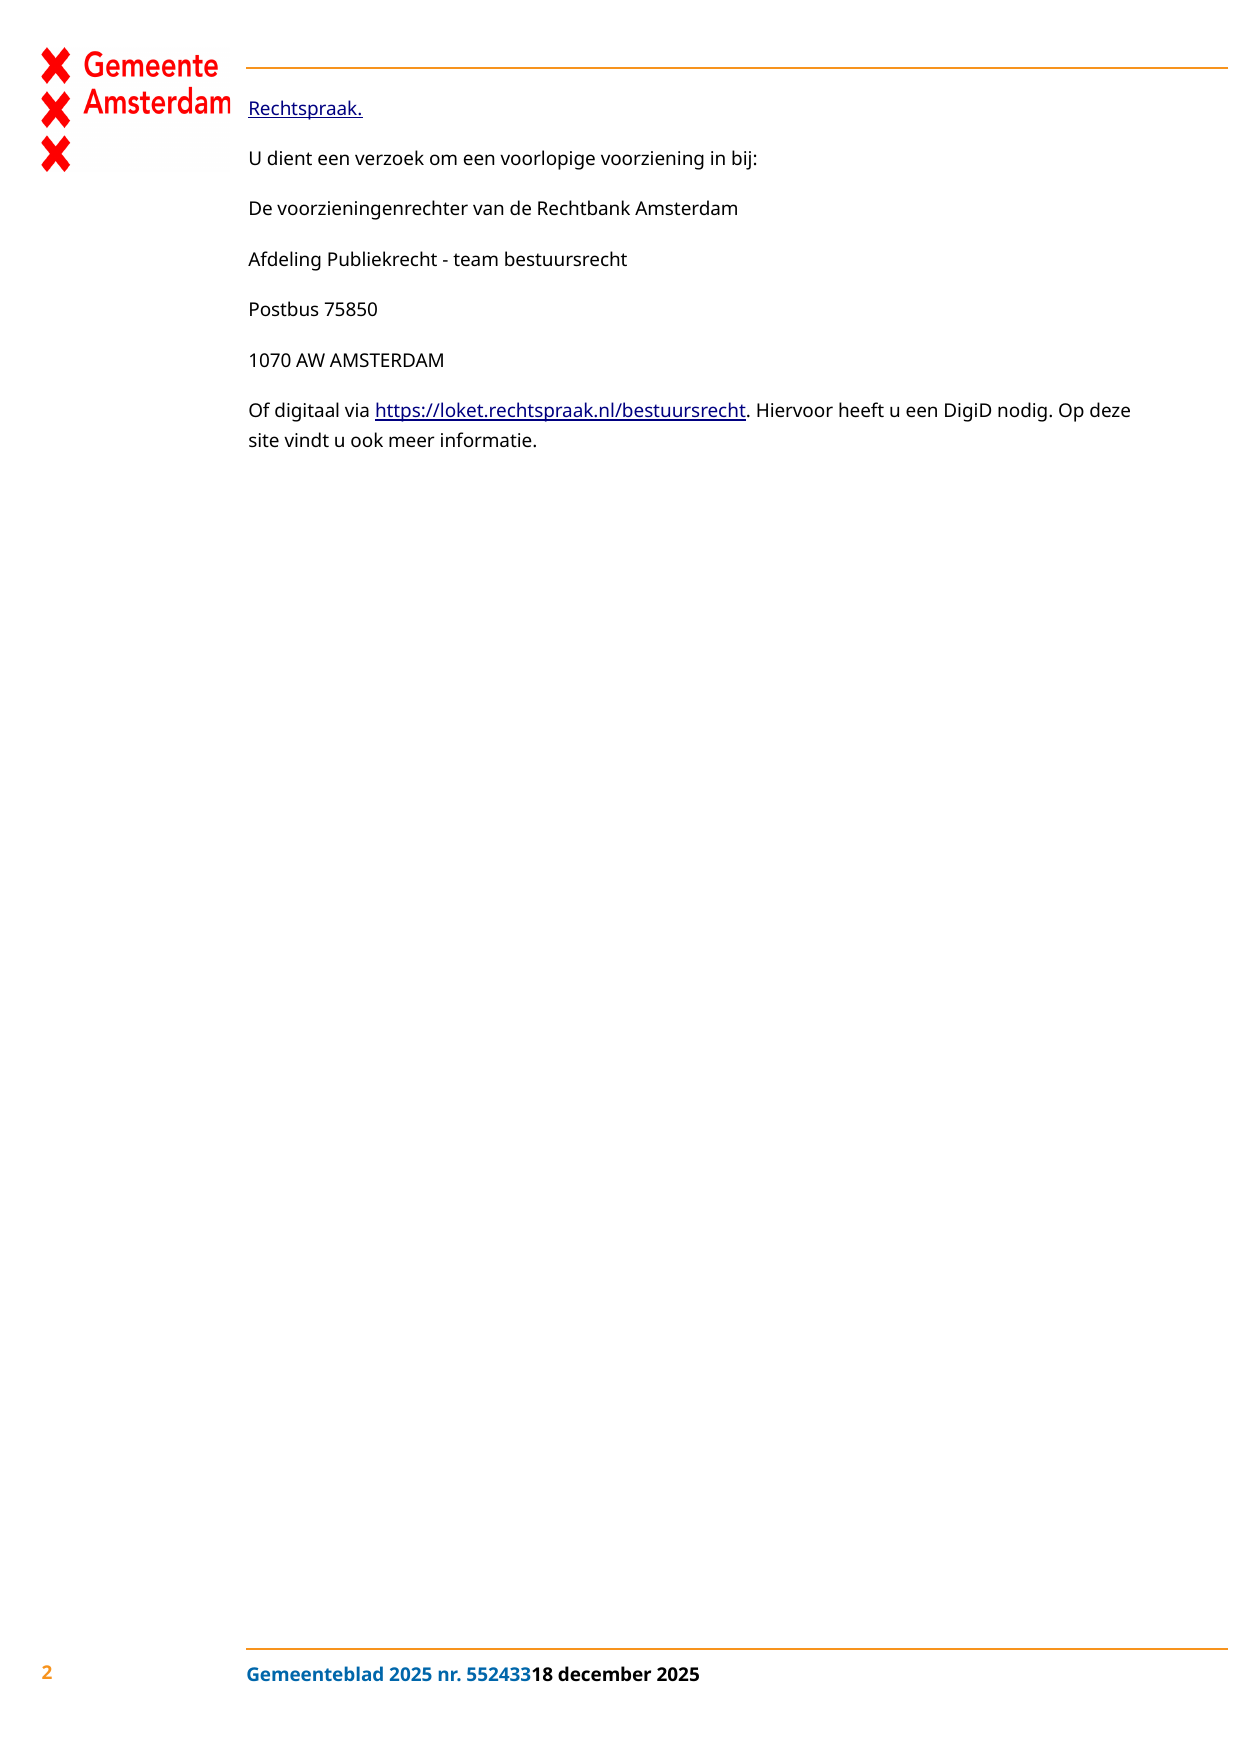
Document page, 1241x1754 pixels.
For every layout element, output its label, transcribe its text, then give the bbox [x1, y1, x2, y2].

text Of digitaal via https://loket.rechtspraak.nl/bestuursrecht. Hiervoor heeft u een DigiD nodig. Op deze site vindt u ook meer informatie. [248, 397, 1152, 453]
text Afdeling Publiekrecht - team bestuursrecht [248, 246, 1152, 272]
text Rechtspraak. [248, 95, 1152, 121]
text U dient een verzoek om een voorlopige voorziening in bij: [248, 145, 1152, 171]
text De voorzieningenrechter van de Rechtbank Amsterdam [248, 196, 1152, 221]
picture [41, 47, 231, 172]
text Postbus 75850 [248, 296, 1152, 322]
text 1070 AW AMSTERDAM [248, 347, 1152, 373]
